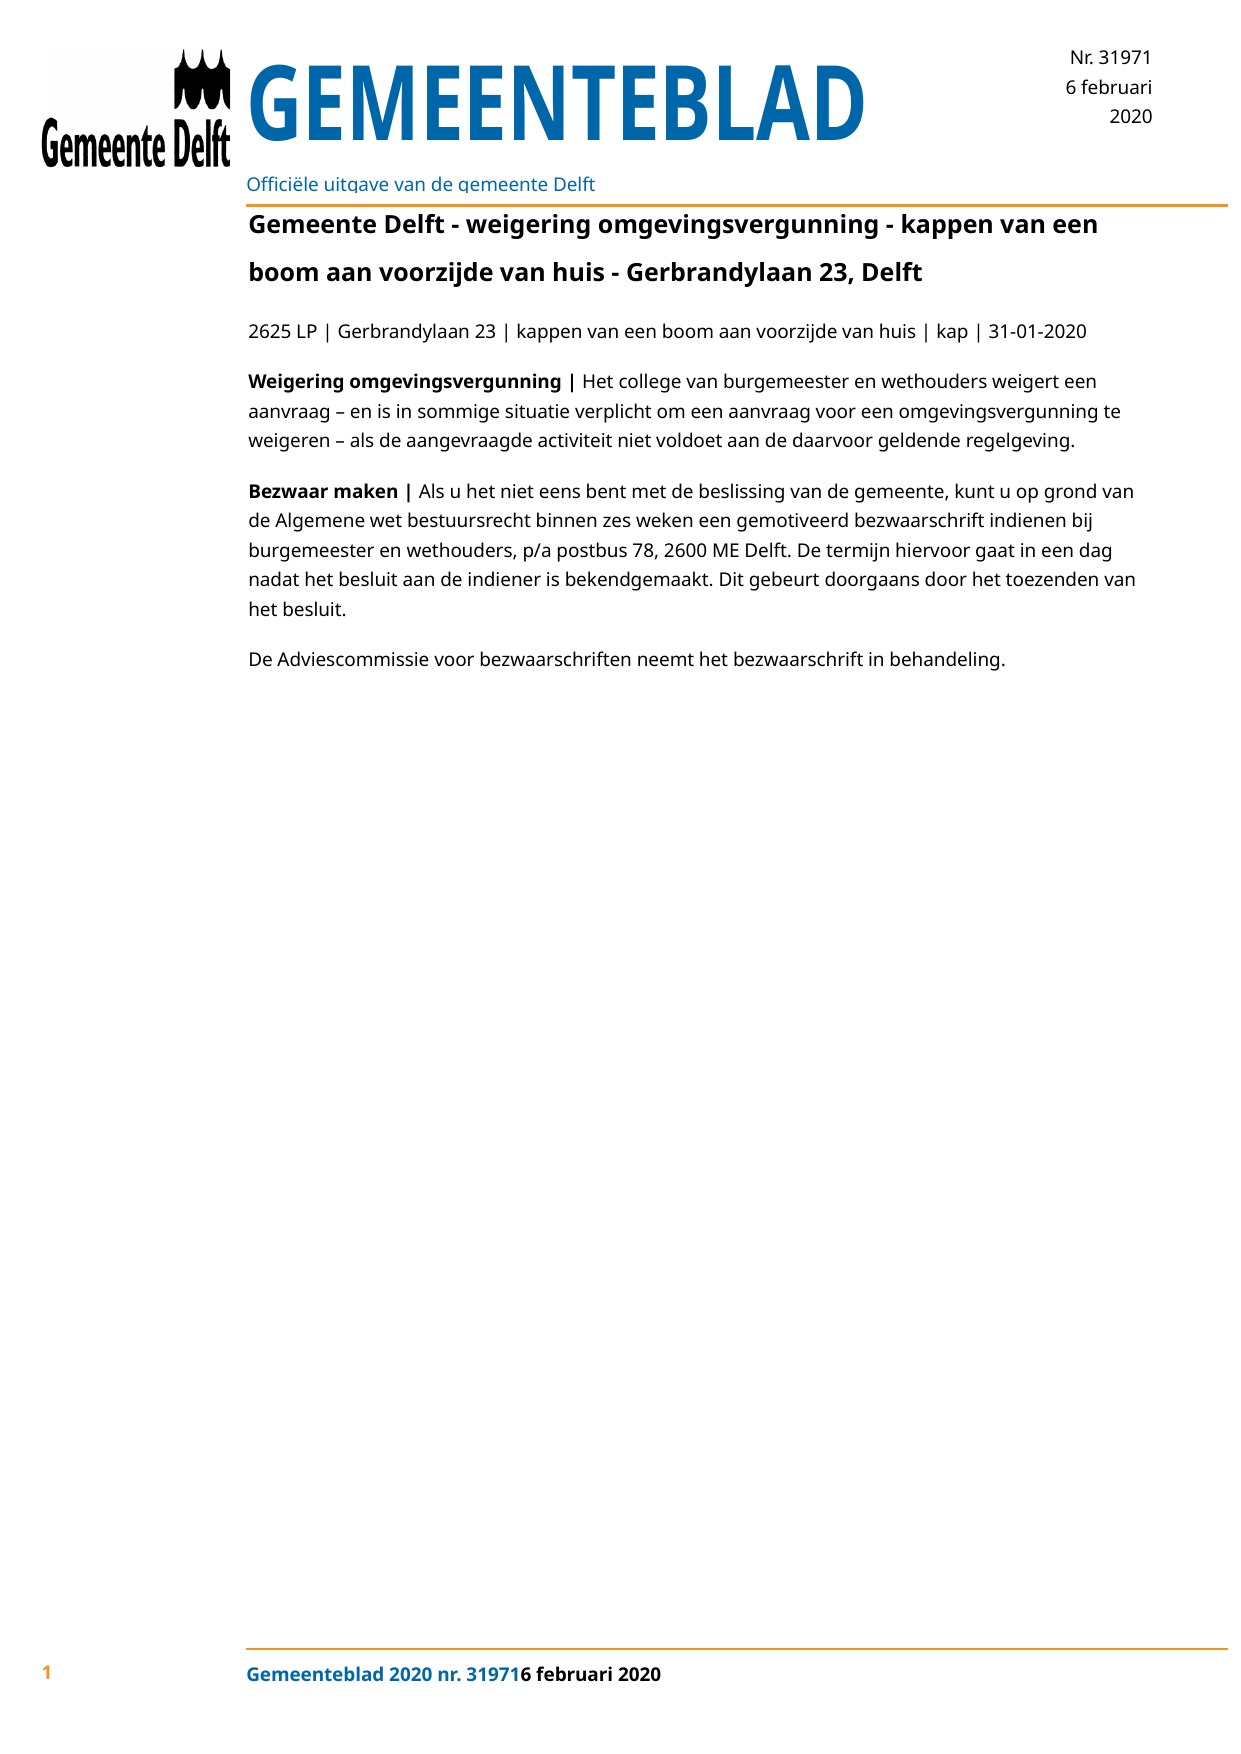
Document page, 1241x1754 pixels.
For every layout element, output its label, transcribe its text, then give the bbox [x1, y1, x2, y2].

text Weigering omgevingsvergunning | Het college van burgemeester en wethouders weigert een aanvraag – en is in sommige situatie verplicht om een aanvraag voor een omgevingsvergunning te weigeren – als de aangevraagde activiteit niet voldoet aan de daarvoor geldende regelgeving. [248, 368, 1152, 453]
text 2625 LP | Gerbrandylaan 23 | kappen van een boom aan voorzijde van huis | kap | 31-01-2020 [248, 318, 1152, 344]
text Bezwaar maken | Als u het niet eens bent met de beslissing van de gemeente, kunt u op grond van de Algemene wet bestuursrecht binnen zes weken een gemotiveerd bezwaarschrift indienen bij burgemeester en wethouders, p/a postbus 78, 2600 ME Delft. De termijn hiervoor gaat in een dag nadat het besluit aan de indiener is bekendgemaakt. Dit gebeurt doorgaans door het toezenden van het besluit. [248, 478, 1152, 622]
text De Adviescommissie voor bezwaarschriften neemt het bezwaarschrift in behandeling. [248, 647, 1152, 672]
picture [41, 47, 231, 172]
text Gemeente Delft - weigering omgevingsvergunning - kappen van een boom aan voorzijde van huis - Gerbrandylaan 23, Delft [248, 207, 1152, 288]
